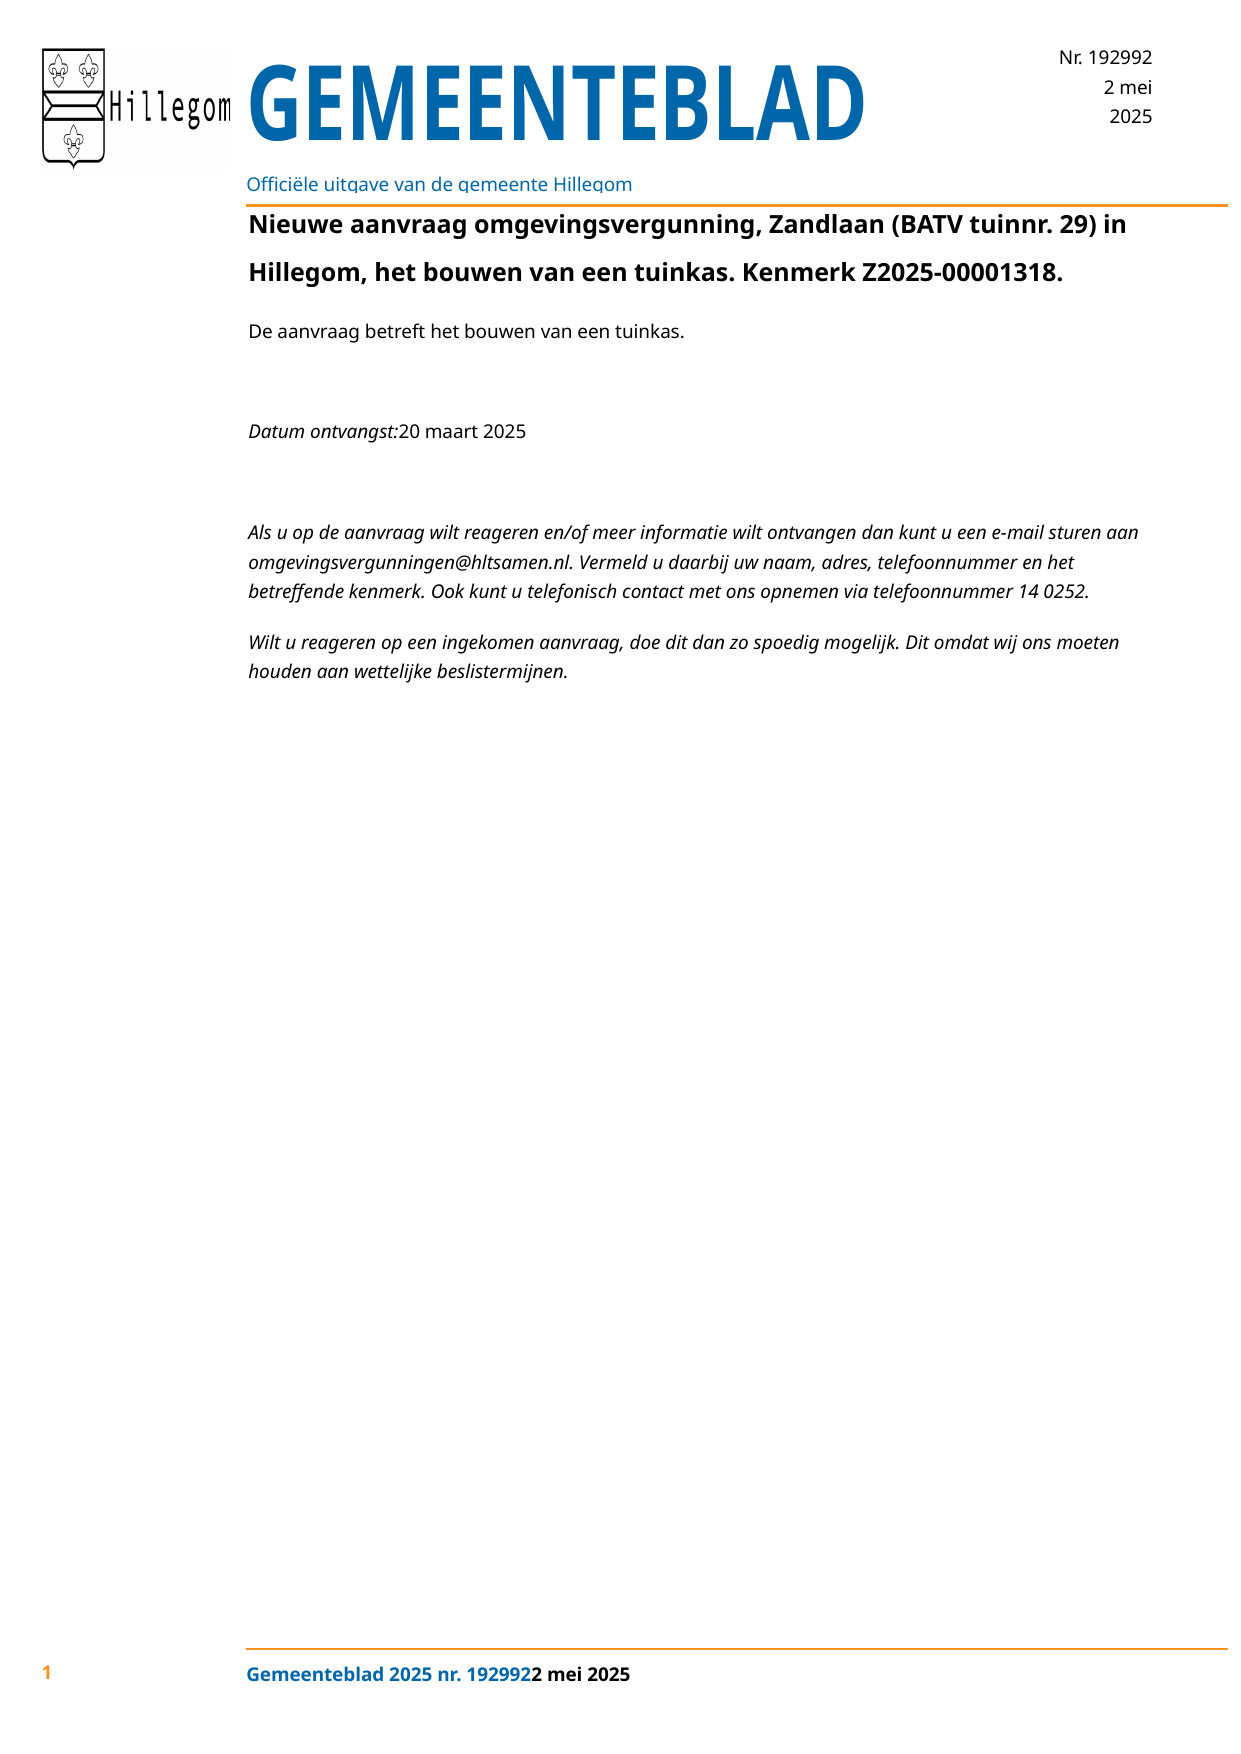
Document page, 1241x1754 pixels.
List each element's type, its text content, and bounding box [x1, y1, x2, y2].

text Datum ontvangst:20 maart 2025 [248, 419, 1152, 444]
picture [41, 47, 231, 172]
text De aanvraag betreft het bouwen van een tuinkas. [248, 318, 1152, 344]
text Wilt u reageren op een ingekomen aanvraag, doe dit dan zo spoedig mogelijk. Dit omdat wij ons moeten houden aan wettelijke beslistermijnen. [248, 629, 1152, 684]
text Als u op de aanvraag wilt reageren en/of meer informatie wilt ontvangen dan kunt u een e-mail sturen aan omgevingsvergunningen@hltsamen.nl. Vermeld u daarbij uw naam, adres, telefoonnummer en het betreffende kenmerk. Ook kunt u telefonisch contact met ons opnemen via telefoonnummer 14 0252. [248, 519, 1152, 604]
text Nieuwe aanvraag omgevingsvergunning, Zandlaan (BATV tuinnr. 29) in Hillegom, het bouwen van een tuinkas. Kenmerk Z2025-00001318. [248, 207, 1152, 288]
